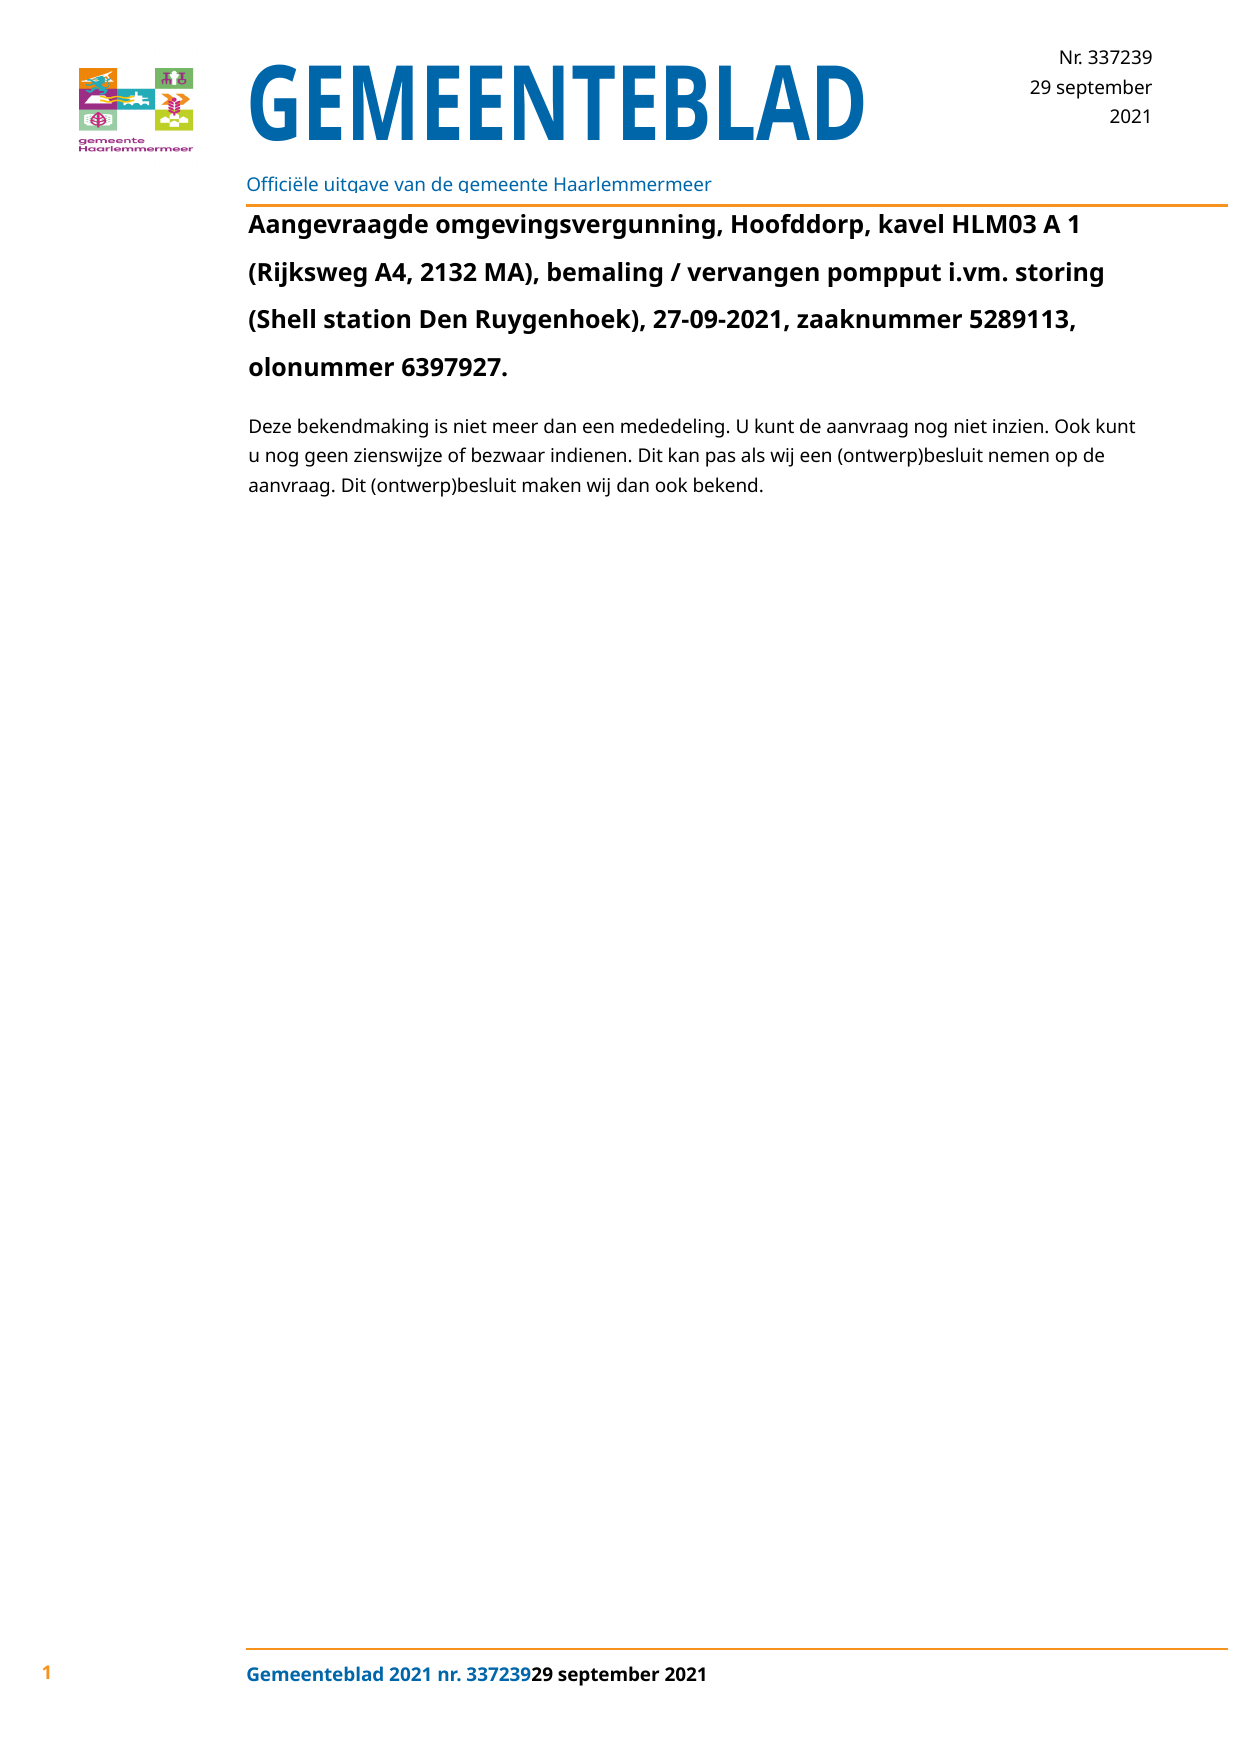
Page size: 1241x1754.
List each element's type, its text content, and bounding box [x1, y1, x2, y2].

text Aangevraagde omgevingsvergunning, Hoofddorp, kavel HLM03 A 1 (Rijksweg A4, 2132 MA), bemaling / vervangen pompput i.vm. storing (Shell station Den Ruygenhoek), 27-09-2021, zaaknummer 5289113, olonummer 6397927. [248, 207, 1152, 384]
picture [41, 47, 231, 172]
text Deze bekendmaking is niet meer dan een mededeling. U kunt de aanvraag nog niet inzien. Ook kunt u nog geen zienswijze of bezwaar indienen. Dit kan pas als wij een (ontwerp)besluit nemen op de aanvraag. Dit (ontwerp)besluit maken wij dan ook bekend. [248, 413, 1152, 498]
